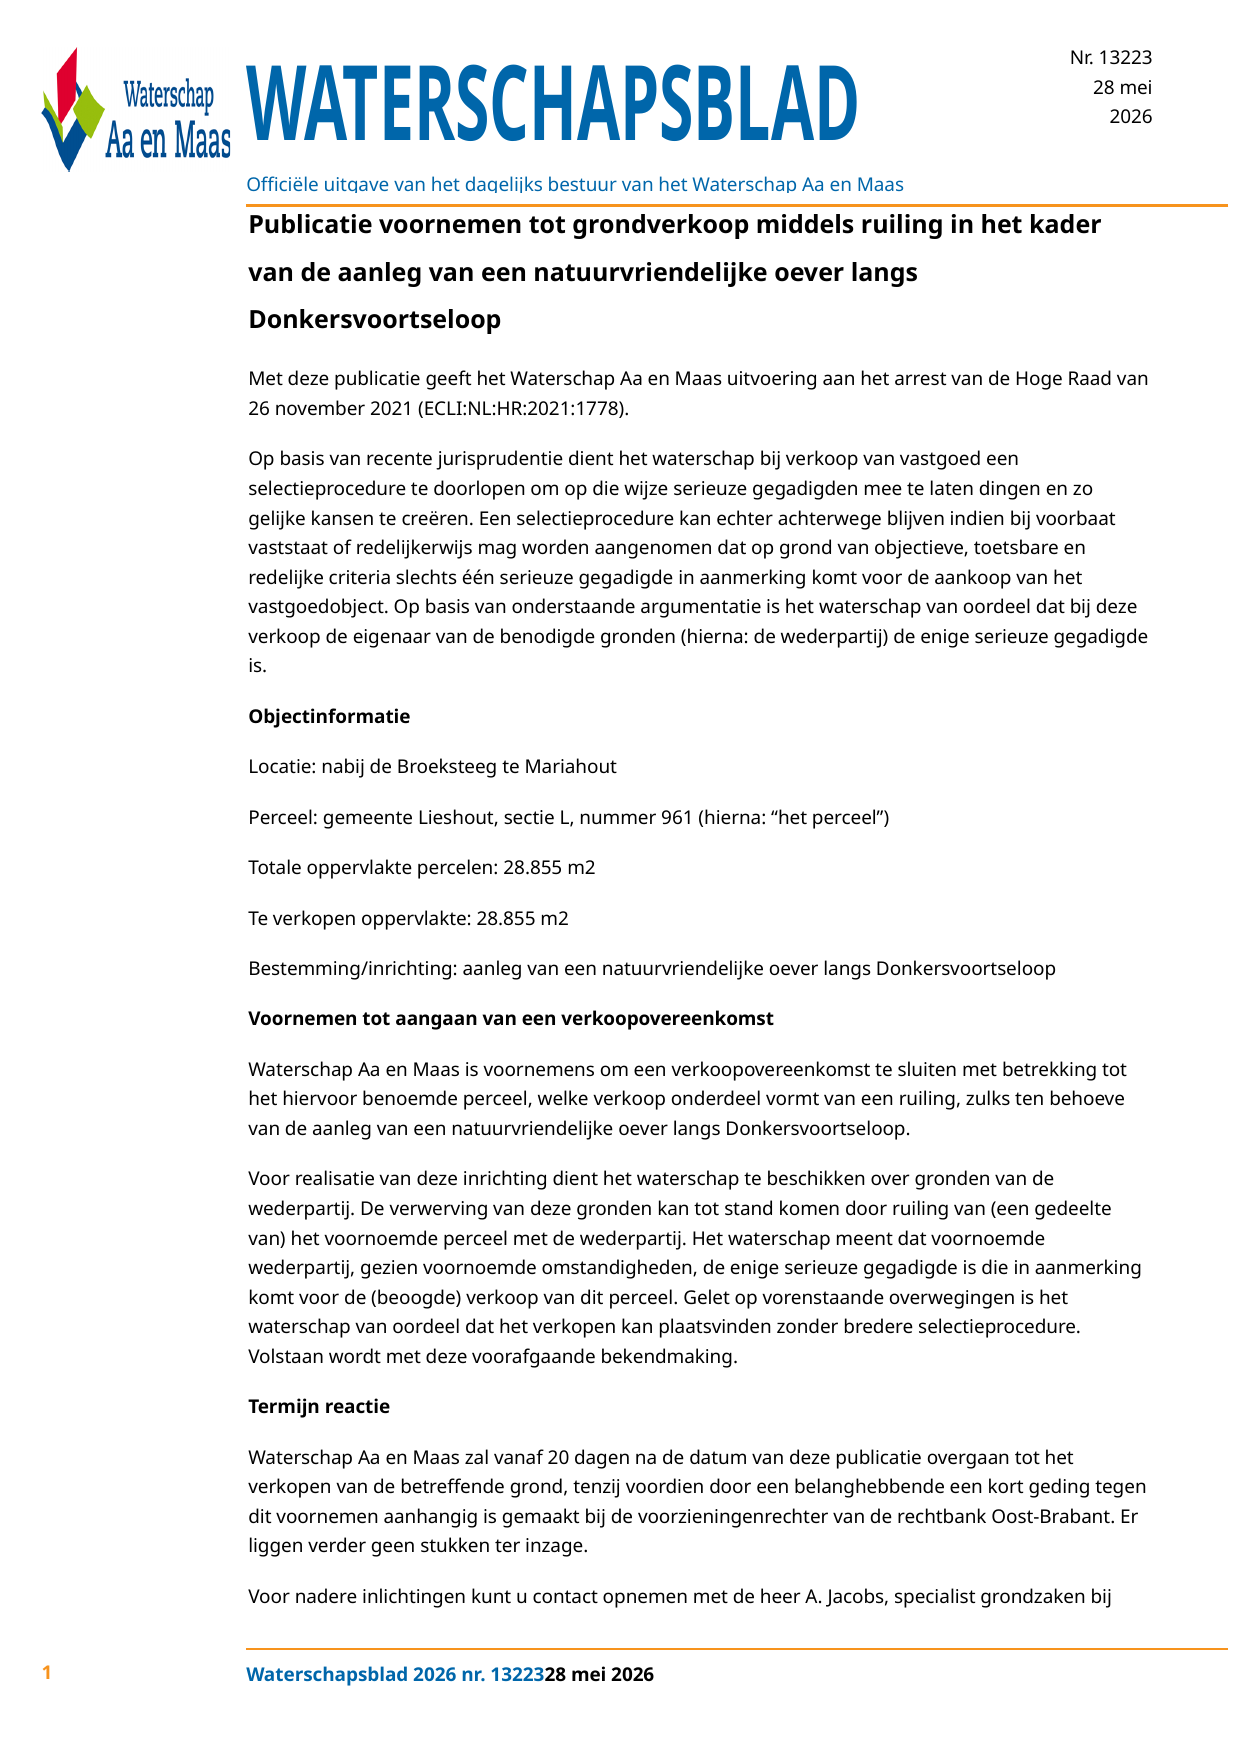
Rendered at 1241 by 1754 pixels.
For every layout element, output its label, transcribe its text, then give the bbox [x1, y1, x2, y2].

text Waterschap Aa en Maas zal vanaf 20 dagen na de datum van deze publicatie overgaan tot het verkopen van de betreffende grond, tenzij voordien door een belanghebbende een kort geding tegen dit voornemen aanhangig is gemaakt bij de voorzieningenrechter van de rechtbank Oost-Brabant. Er liggen verder geen stukken ter inzage. [248, 1444, 1152, 1558]
text Objectinformatie [248, 703, 1152, 729]
text Te verkopen oppervlakte: 28.855 m2 [248, 905, 1152, 930]
text Met deze publicatie geeft het Waterschap Aa en Maas uitvoering aan het arrest van de Hoge Raad van 26 november 2021 (ECLI:NL:HR:2021:1778). [248, 366, 1152, 421]
picture [41, 47, 231, 172]
text Bestemming/inrichting: aanleg van een natuurvriendelijke oever langs Donkersvoortseloop [248, 955, 1152, 981]
text Locatie: nabij de Broeksteeg te Mariahout [248, 753, 1152, 779]
text Voor nadere inlichtingen kunt u contact opnemen met de heer A. Jacobs, specialist grondzaken bij [248, 1583, 1152, 1609]
text Perceel: gemeente Lieshout, sectie L, nummer 961 (hierna: “het perceel”) [248, 804, 1152, 829]
text Voornemen tot aangaan van een verkoopovereenkomst [248, 1006, 1152, 1031]
text Op basis van recente jurisprudentie dient het waterschap bij verkoop van vastgoed een selectieprocedure te doorlopen om op die wijze serieuze gegadigden mee te laten dingen en zo gelijke kansen te creëren. Een selectieprocedure kan echter achterwege blijven indien bij voorbaat vaststaat of redelijkerwijs mag worden aangenomen dat op grond van objectieve, toetsbare en redelijke criteria slechts één serieuze gegadigde in aanmerking komt voor de aankoop van het vastgoedobject. Op basis van onderstaande argumentatie is het waterschap van oordeel dat bij deze verkoop de eigenaar van de benodigde gronden (hierna: de wederpartij) de enige serieuze gegadigde is. [248, 446, 1152, 678]
text Voor realisatie van deze inrichting dient het waterschap te beschikken over gronden van de wederpartij. De verwerving van deze gronden kan tot stand komen door ruiling van (een gedeelte van) het voornoemde perceel met de wederpartij. Het waterschap meent dat voornoemde wederpartij, gezien voornoemde omstandigheden, de enige serieuze gegadigde is die in aanmerking komt voor de (beoogde) verkoop van dit perceel. Gelet op vorenstaande overwegingen is het waterschap van oordeel dat het verkopen kan plaatsvinden zonder bredere selectieprocedure. Volstaan wordt met deze voorafgaande bekendmaking. [248, 1166, 1152, 1369]
text Totale oppervlakte percelen: 28.855 m2 [248, 854, 1152, 880]
text Termijn reactie [248, 1393, 1152, 1419]
text Publicatie voornemen tot grondverkoop middels ruiling in het kader van de aanleg van een natuurvriendelijke oever langs Donkersvoortseloop [248, 207, 1152, 336]
text Waterschap Aa en Maas is voornemens om een verkoopovereenkomst te sluiten met betrekking tot het hiervoor benoemde perceel, welke verkoop onderdeel vormt van een ruiling, zulks ten behoeve van de aanleg van een natuurvriendelijke oever langs Donkersvoortseloop. [248, 1056, 1152, 1141]
